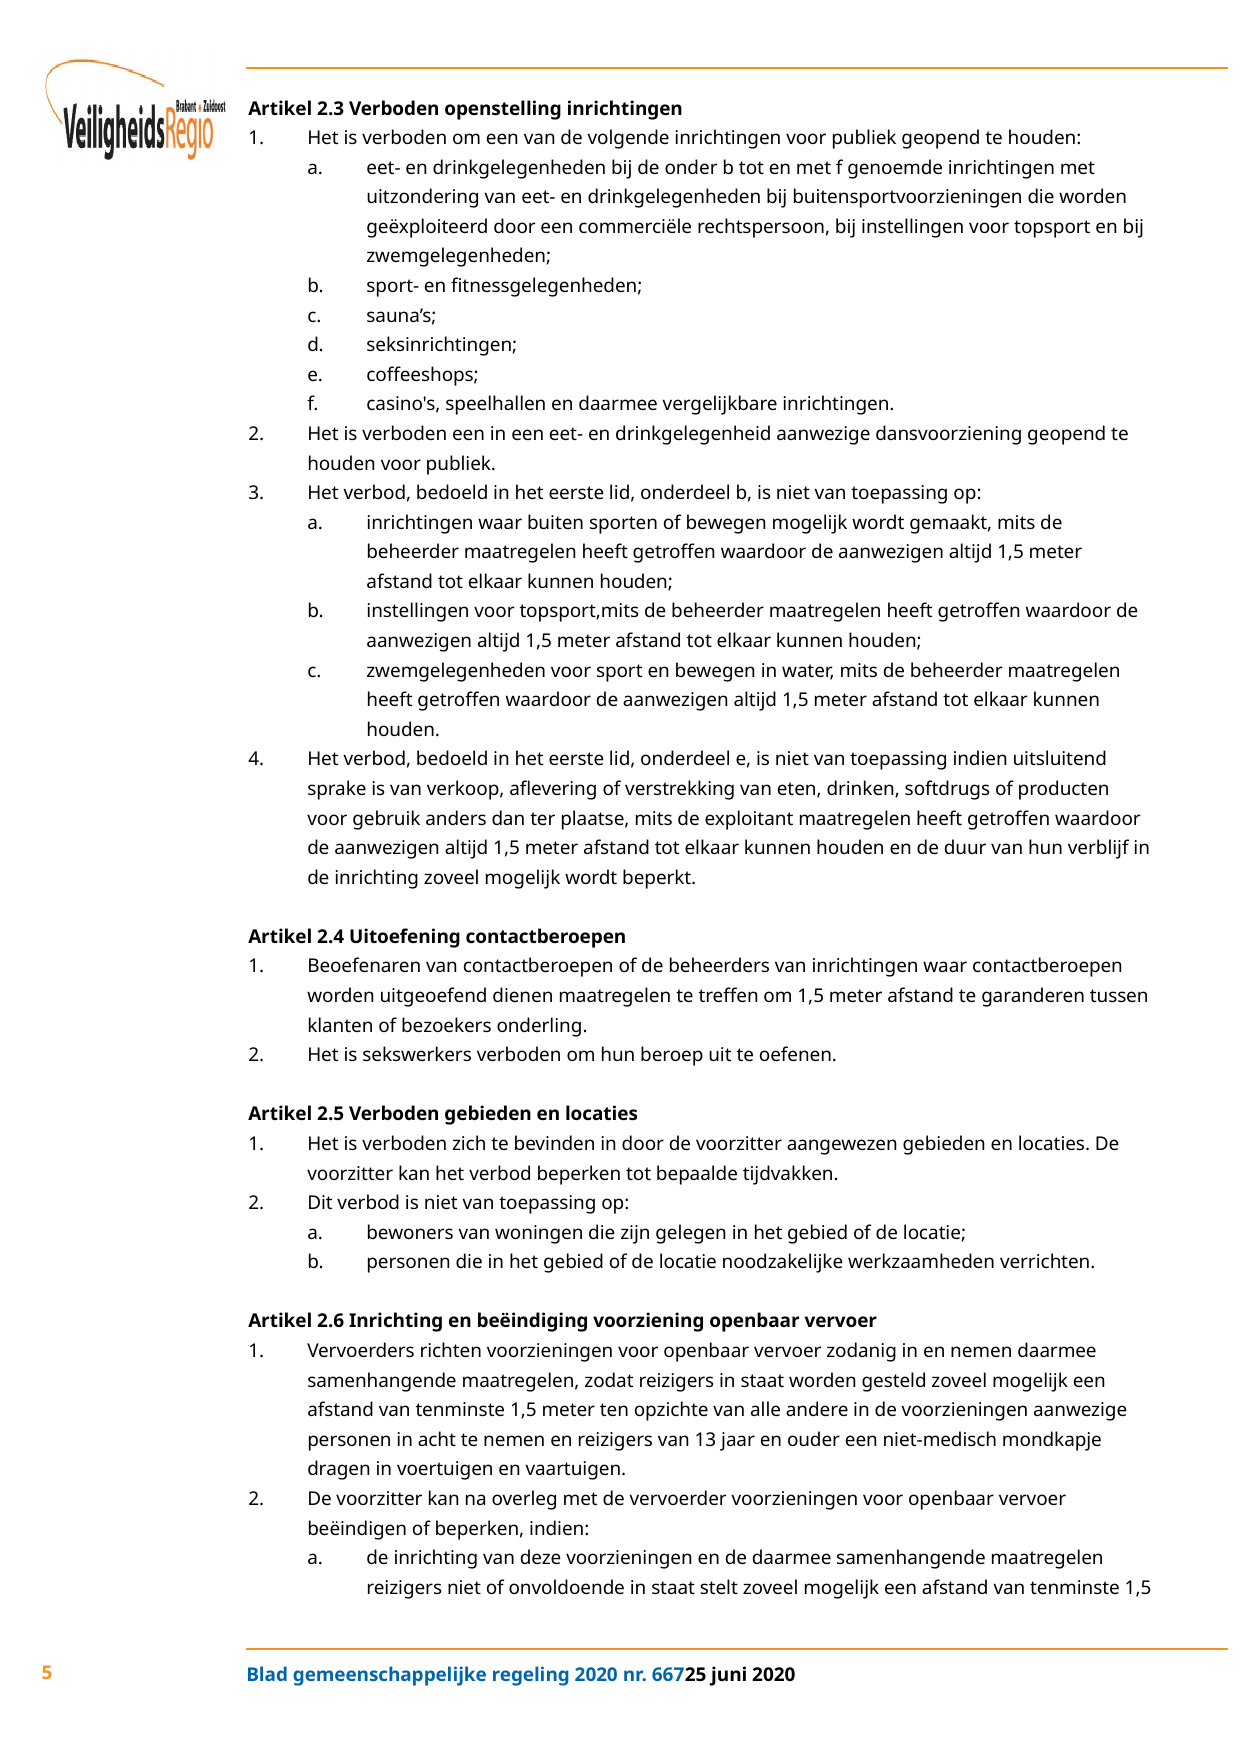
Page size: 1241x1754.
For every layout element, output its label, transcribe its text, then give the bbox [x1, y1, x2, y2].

text Artikel 2.3 Verboden openstelling inrichtingen [248, 95, 1152, 121]
list personen die in het gebied of de locatie noodzakelijke werkzaamheden verrichten. [307, 1248, 1152, 1274]
text Artikel 2.4 Uitoefening contactberoepen [248, 923, 1152, 949]
list De voorzitter kan na overleg met de vervoerder voorzieningen voor openbaar vervoer beëindigen of beperken, indien: [248, 1485, 1152, 1541]
list Het verbod, bedoeld in het eerste lid, onderdeel e, is niet van toepassing indien uitsluitend sprake is van verkoop, aflevering of verstrekking van eten, drinken, softdrugs of producten voor gebruik anders dan ter plaatse, mits de exploitant maatregelen heeft getroffen waardoor de aanwezigen altijd 1,5 meter afstand tot elkaar kunnen houden en de duur van hun verblijf in de inrichting zoveel mogelijk wordt beperkt. [248, 746, 1152, 890]
list zwemgelegenheden voor sport en bewegen in water, mits de beheerder maatregelen heeft getroffen waardoor de aanwezigen altijd 1,5 meter afstand tot elkaar kunnen houden. [307, 657, 1152, 742]
list bewoners van woningen die zijn gelegen in het gebied of de locatie; [307, 1219, 1152, 1245]
list Het is sekswerkers verboden om hun beroep uit te oefenen. [248, 1041, 1152, 1067]
list Het is verboden een in een eet- en drinkgelegenheid aanwezige dansvoorziening geopend te houden voor publiek. [248, 420, 1152, 476]
text Artikel 2.6 Inrichting en beëindiging voorziening openbaar vervoer [248, 1308, 1152, 1333]
list Het is verboden zich te bevinden in door de voorzitter aangewezen gebieden en locaties. De voorzitter kan het verbod beperken tot bepaalde tijdvakken. [248, 1130, 1152, 1186]
list eet- en drinkgelegenheden bij de onder b tot en met f genoemde inrichtingen met uitzondering van eet- en drinkgelegenheden bij buitensportvoorzieningen die worden geëxploiteerd door een commerciële rechtspersoon, bij instellingen voor topsport en bij zwemgelegenheden; [307, 154, 1152, 268]
list casino's, speelhallen en daarmee vergelijkbare inrichtingen. [307, 391, 1152, 416]
list sauna’s; [307, 302, 1152, 328]
list Dit verbod is niet van toepassing op: [248, 1189, 1152, 1215]
list Beoefenaren van contactberoepen of de beheerders van inrichtingen waar contactberoepen worden uitgeoefend dienen maatregelen te treffen om 1,5 meter afstand te garanderen tussen klanten of bezoekers onderling. [248, 953, 1152, 1038]
list Het is verboden om een van de volgende inrichtingen voor publiek geopend te houden: [248, 124, 1152, 150]
picture [41, 47, 231, 172]
list Het verbod, bedoeld in het eerste lid, onderdeel b, is niet van toepassing op: [248, 479, 1152, 505]
list de inrichting van deze voorzieningen en de daarmee samenhangende maatregelen reizigers niet of onvoldoende in staat stelt zoveel mogelijk een afstand van tenminste 1,5 [307, 1544, 1152, 1600]
list seksinrichtingen; [307, 331, 1152, 357]
list sport- en fitnessgelegenheden; [307, 272, 1152, 298]
list Vervoerders richten voorzieningen voor openbaar vervoer zodanig in en nemen daarmee samenhangende maatregelen, zodat reizigers in staat worden gesteld zoveel mogelijk een afstand van tenminste 1,5 meter ten opzichte van alle andere in de voorzieningen aanwezige personen in acht te nemen en reizigers van 13 jaar en ouder een niet-medisch mondkapje dragen in voertuigen en vaartuigen. [248, 1337, 1152, 1481]
list inrichtingen waar buiten sporten of bewegen mogelijk wordt gemaakt, mits de beheerder maatregelen heeft getroffen waardoor de aanwezigen altijd 1,5 meter afstand tot elkaar kunnen houden; [307, 509, 1152, 594]
list coffeeshops; [307, 361, 1152, 387]
text Artikel 2.5 Verboden gebieden en locaties [248, 1101, 1152, 1126]
list instellingen voor topsport,mits de beheerder maatregelen heeft getroffen waardoor de aanwezigen altijd 1,5 meter afstand tot elkaar kunnen houden; [307, 598, 1152, 653]
